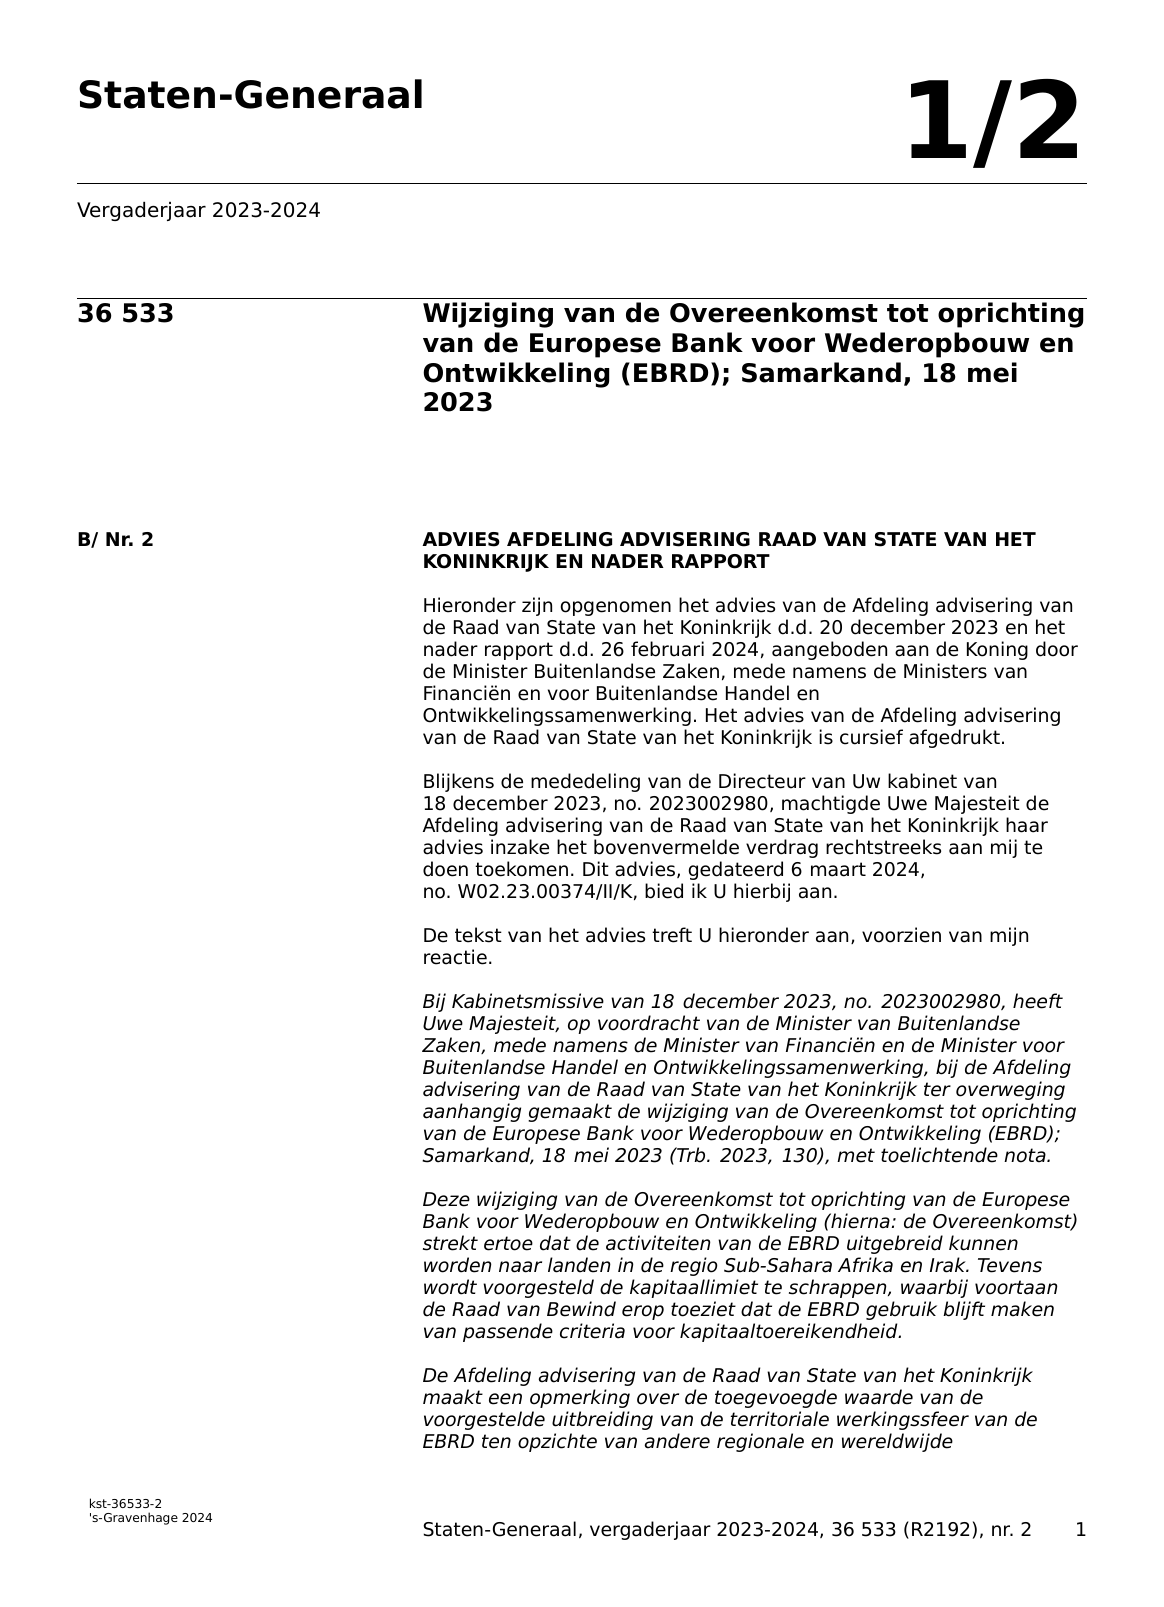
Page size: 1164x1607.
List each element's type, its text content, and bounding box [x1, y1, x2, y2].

text Blijkens de mededeling van de Directeur van Uw kabinet van 18 december 2023, no. 2023002980, machtigde Uwe Majesteit de Afdeling advisering van de Raad van State van het Koninkrijk haar advies inzake het bovenvermelde verdrag rechtstreeks aan mij te doen toekomen. Dit advies, gedateerd 6 maart 2024, no. W02.23.00374/II/K, bied ik U hierbij aan. [422, 771, 1087, 903]
text kst-36533-2 [88, 1497, 323, 1511]
table_header 1/2 [886, 59, 1087, 183]
text 's-Gravenhage 2024 [88, 1511, 323, 1525]
text Hieronder zijn opgenomen het advies van de Afdeling advisering van de Raad van State van het Koninkrijk d.d. 20 december 2023 en het nader rapport d.d. 26 februari 2024, aangeboden aan de Koning door de Minister Buitenlandse Zaken, mede namens de Ministers van Financiën en voor Buitenlandse Handel en Ontwikkelingssamenwerking. Het advies van de Afdeling advisering van de Raad van State van het Koninkrijk is cursief afgedrukt. [422, 595, 1087, 749]
table_cell Vergaderjaar 2023-2024 [77, 184, 1087, 298]
table_header Staten-Generaal [77, 59, 886, 183]
text De tekst van het advies treft U hieronder aan, voorzien van mijn reactie. [422, 925, 1087, 969]
subtitle B/ Nr. 2 ADVIES AFDELING ADVISERING RAAD VAN STATE VAN HET KONINKRIJK EN NADER RAPPORT [77, 529, 1087, 573]
text De Afdeling advisering van de Raad van State van het Koninkrijk maakt een opmerking over de toegevoegde waarde van de voorgestelde uitbreiding van de territoriale werkingssfeer van de EBRD ten opzichte van andere regionale en wereldwijde [422, 1365, 1087, 1453]
text Bij Kabinetsmissive van 18 december 2023, no. 2023002980, heeft Uwe Majesteit, op voordracht van de Minister van Buitenlandse Zaken, mede namens de Minister van Financiën en de Minister voor Buitenlandse Handel en Ontwikkelingssamenwerking, bij de Afdeling advisering van de Raad van State van het Koninkrijk ter overweging aanhangig gemaakt de wijziging van de Overeenkomst tot oprichting van de Europese Bank voor Wederopbouw en Ontwikkeling (EBRD); Samarkand, 18 mei 2023 (Trb. 2023, 130), met toelichtende nota. [422, 991, 1087, 1167]
subtitle 36 533 Wijziging van de Overeenkomst tot oprichting van de Europese Bank voor Wederopbouw en Ontwikkeling (EBRD); Samarkand, 18 mei 2023 [77, 299, 1087, 418]
text Deze wijziging van de Overeenkomst tot oprichting van de Europese Bank voor Wederopbouw en Ontwikkeling (hierna: de Overeenkomst) strekt ertoe dat de activiteiten van de EBRD uitgebreid kunnen worden naar landen in de regio Sub-Sahara Afrika en Irak. Tevens wordt voorgesteld de kapitaallimiet te schrappen, waarbij voortaan de Raad van Bewind erop toeziet dat de EBRD gebruik blijft maken van passende criteria voor kapitaaltoereikendheid. [422, 1189, 1087, 1343]
